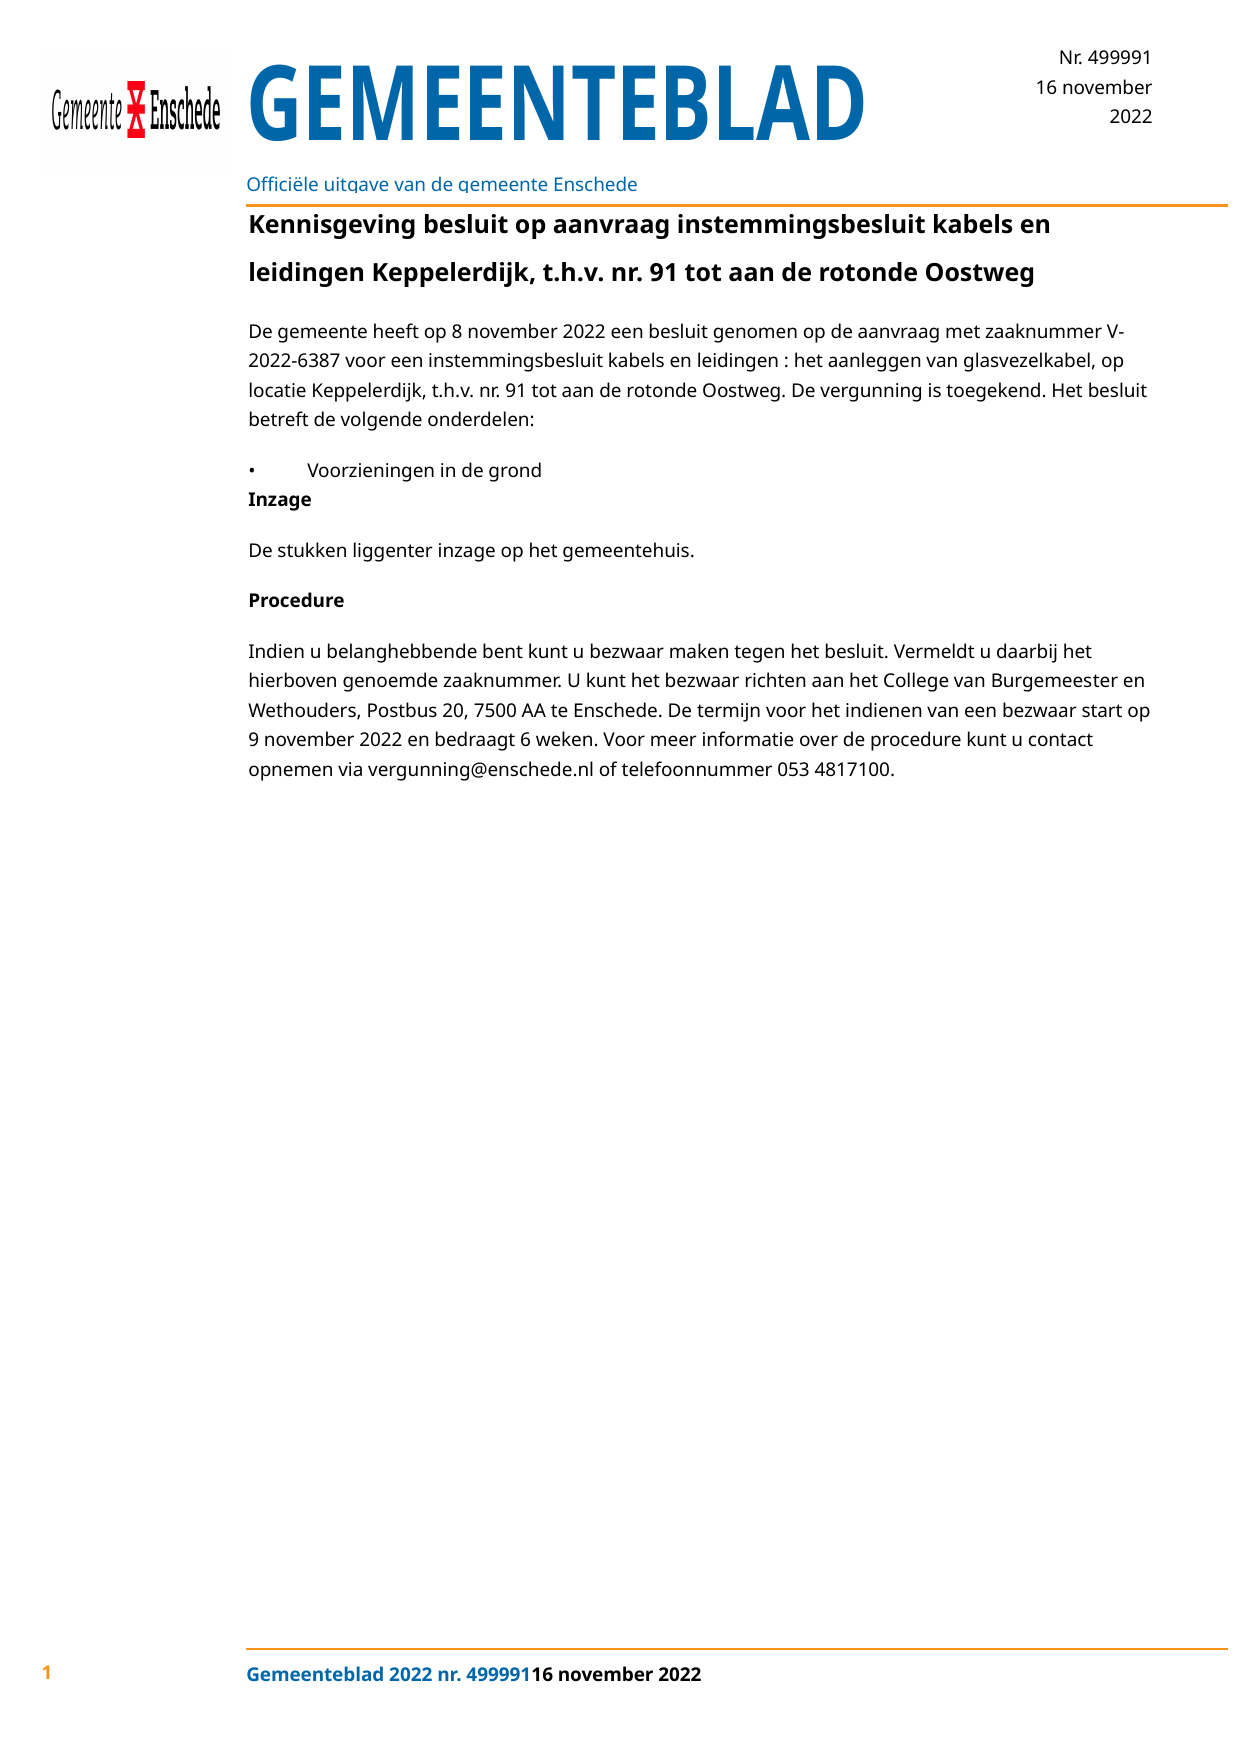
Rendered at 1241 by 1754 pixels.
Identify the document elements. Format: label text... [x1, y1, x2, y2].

text Inzage [248, 487, 1152, 512]
text Procedure [248, 587, 1152, 613]
text De gemeente heeft op 8 november 2022 een besluit genomen op de aanvraag met zaaknummer V-2022-6387 voor een instemmingsbesluit kabels en leidingen : het aanleggen van glasvezelkabel, op locatie Keppelerdijk, t.h.v. nr. 91 tot aan de rotonde Oostweg. De vergunning is toegekend. Het besluit betreft de volgende onderdelen: [248, 318, 1152, 432]
list Voorzieningen in de grond [248, 457, 1152, 483]
text Indien u belanghebbende bent kunt u bezwaar maken tegen het besluit. Vermeldt u daarbij het hierboven genoemde zaaknummer. U kunt het bezwaar richten aan het College van Burgemees­ter en Wethouders, Postbus 20, 7500 AA te Enschede. De termijn voor het indienen van een bezwaar start op 9 november 2022 en bedraagt 6 weken. Voor meer informatie over de procedure kunt u contact opnemen via vergunning@enschede.nl of telefoonnummer 053 4817100. [248, 638, 1152, 782]
text De stukken liggenter inzage op het gemeentehuis. [248, 537, 1152, 563]
text Kennisgeving besluit op aanvraag instemmingsbesluit kabels en leidingen Keppelerdijk, t.h.v. nr. 91 tot aan de rotonde Oostweg [248, 207, 1152, 288]
picture [41, 47, 231, 172]
